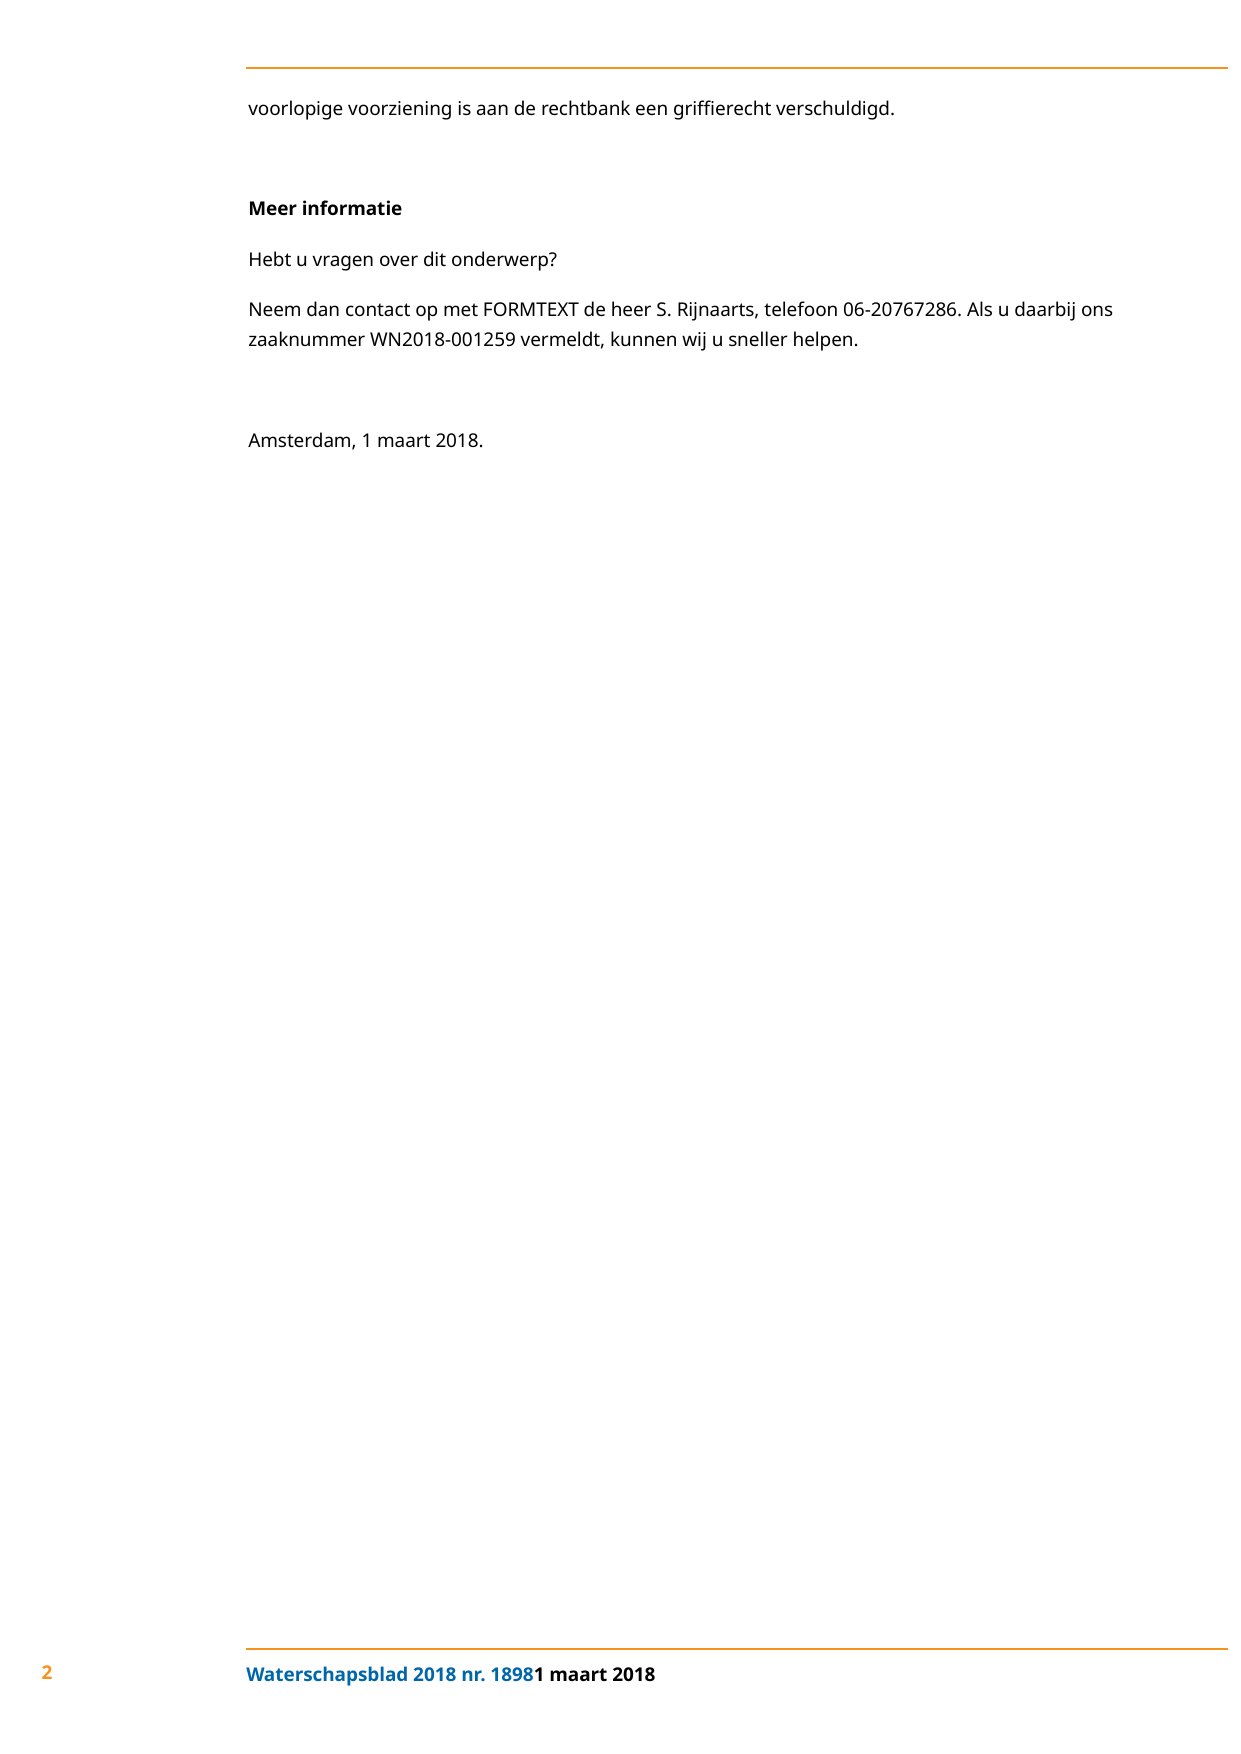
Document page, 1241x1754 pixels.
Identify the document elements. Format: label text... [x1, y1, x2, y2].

text Hebt u vragen over dit onderwerp? [248, 246, 1152, 272]
text Amsterdam, 1 maart 2018. [248, 427, 1152, 453]
picture [41, 47, 231, 172]
text voorlopige voorziening is aan de rechtbank een griffierecht verschuldigd. [248, 95, 1152, 121]
text Neem dan contact op met FORMTEXT de heer S. Rijnaarts, telefoon 06-20767286. Als u daarbij ons zaaknummer WN2018-001259 vermeldt, kunnen wij u sneller helpen. [248, 296, 1152, 352]
text Meer informatie [248, 196, 1152, 221]
